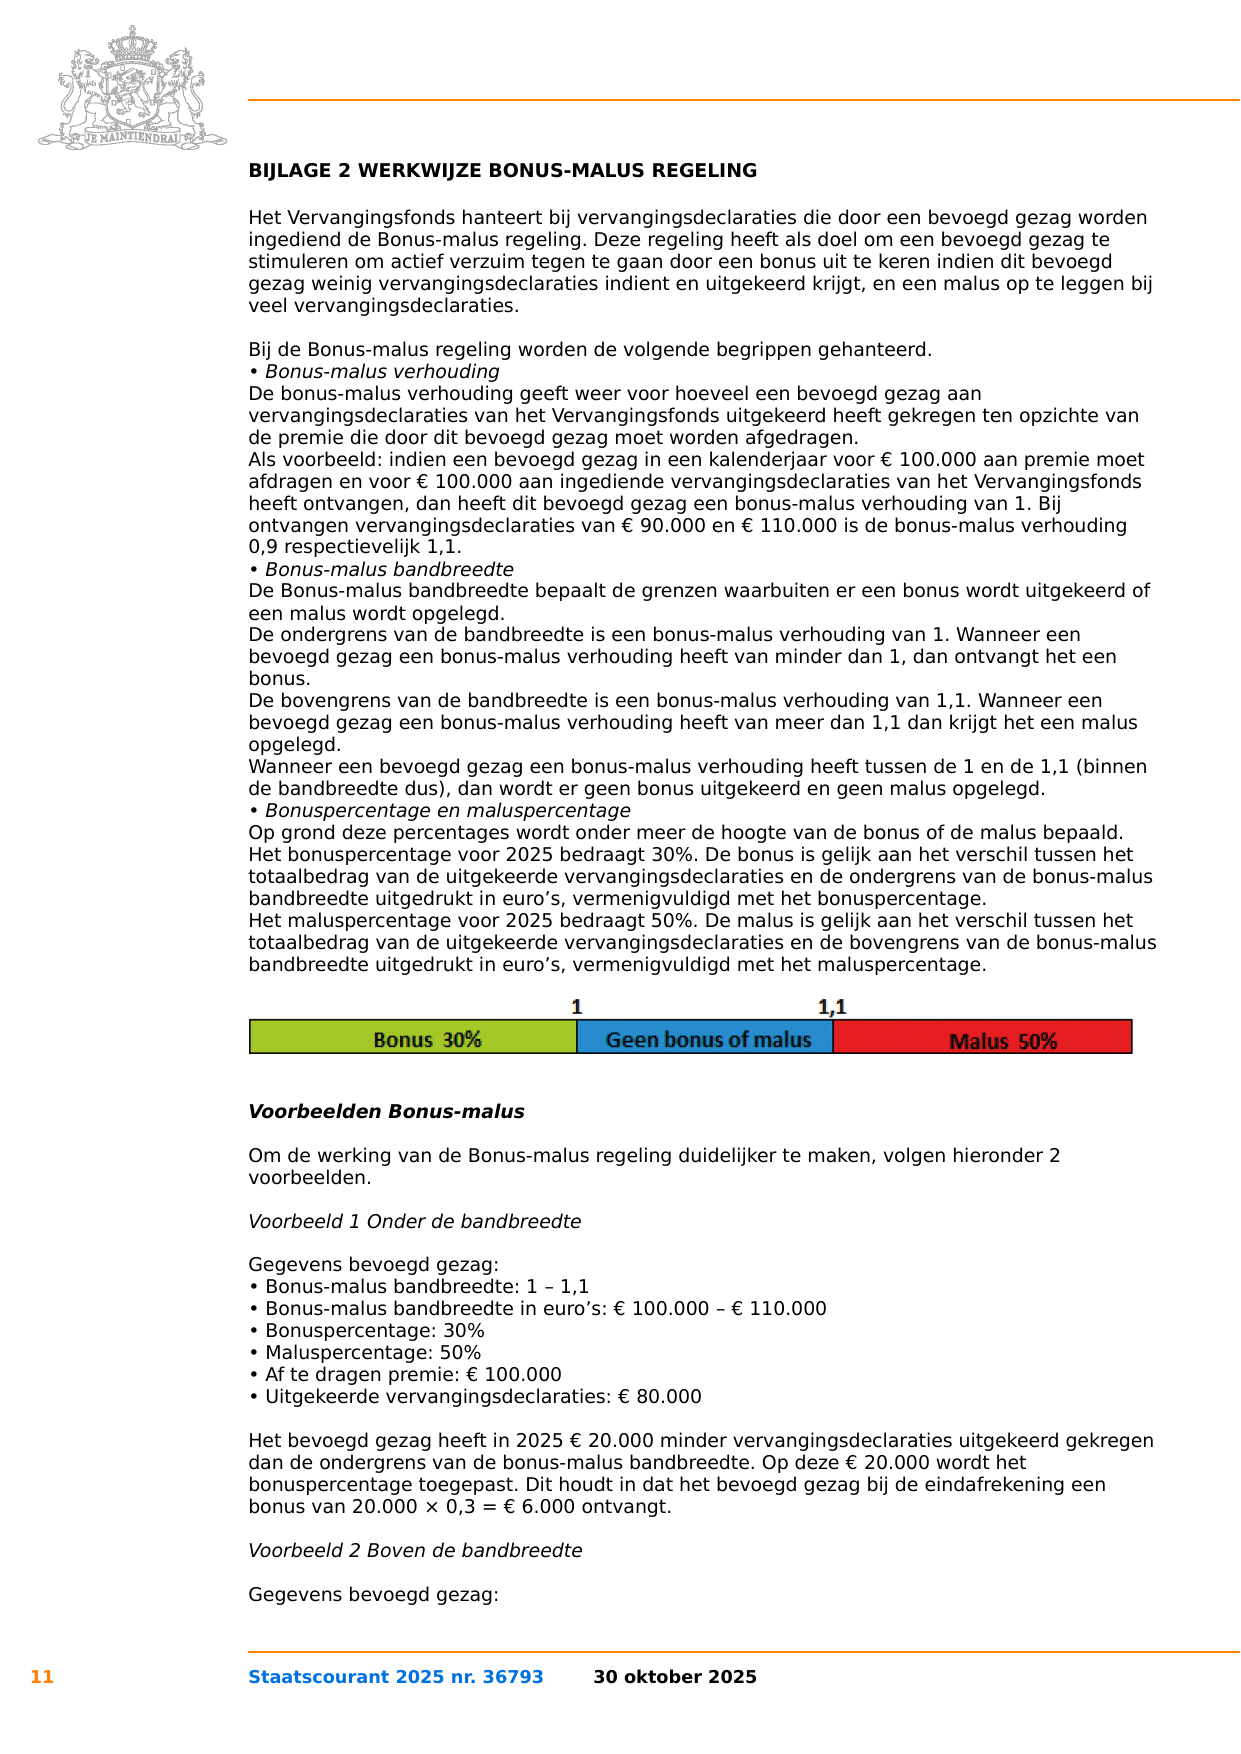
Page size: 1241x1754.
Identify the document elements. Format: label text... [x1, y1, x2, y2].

text Wanneer een bevoegd gezag een bonus-malus verhouding heeft tussen de 1 en de 1,1 (binnen de bandbreedte dus), dan wordt er geen bonus uitgekeerd en geen malus opgelegd. [248, 756, 1163, 800]
text Het bonuspercentage voor 2025 bedraagt 30%. De bonus is gelijk aan het verschil tussen het totaalbedrag van de uitgekeerde vervangingsdeclaraties en de ondergrens van de bonus-malus bandbreedte uitgedrukt in euro’s, vermenigvuldigd met het bonuspercentage. [248, 844, 1163, 910]
text De Bonus-malus bandbreedte bepaalt de grenzen waarbuiten er een bonus wordt uitgekeerd of een malus wordt opgelegd. [248, 580, 1163, 624]
text • Af te dragen premie: € 100.000 [248, 1364, 1163, 1386]
text De bovengrens van de bandbreedte is een bonus-malus verhouding van 1,1. Wanneer een bevoegd gezag een bonus-malus verhouding heeft van meer dan 1,1 dan krijgt het een malus opgelegd. [248, 690, 1163, 756]
text Als voorbeeld: indien een bevoegd gezag in een kalenderjaar voor € 100.000 aan premie moet afdragen en voor € 100.000 aan ingediende vervangingsdeclaraties van het Vervangingsfonds heeft ontvangen, dan heeft dit bevoegd gezag een bonus-malus verhouding van 1. Bij ontvangen vervangingsdeclaraties van € 90.000 en € 110.000 is de bonus-malus verhouding 0,9 respectievelijk 1,1. [248, 448, 1163, 558]
text Het maluspercentage voor 2025 bedraagt 50%. De malus is gelijk aan het verschil tussen het totaalbedrag van de uitgekeerde vervangingsdeclaraties en de bovengrens van de bonus-malus bandbreedte uitgedrukt in euro’s, vermenigvuldigd met het maluspercentage. [248, 910, 1163, 976]
text • Bonus-malus bandbreedte [248, 558, 1163, 580]
text • Bonus-malus verhouding [248, 361, 1163, 383]
subtitle BIJLAGE 2 WERKWIJZE BONUS-MALUS REGELING [248, 160, 1163, 182]
text Gegevens bevoegd gezag: [248, 1584, 1163, 1606]
text • Bonuspercentage: 30% [248, 1320, 1163, 1342]
text • Bonuspercentage en maluspercentage [248, 800, 1163, 822]
subtitle Voorbeeld 2 Boven de bandbreedte [248, 1540, 1163, 1562]
text De ondergrens van de bandbreedte is een bonus-malus verhouding van 1. Wanneer een bevoegd gezag een bonus-malus verhouding heeft van minder dan 1, dan ontvangt het een bonus. [248, 624, 1163, 690]
text Om de werking van de Bonus-malus regeling duidelijker te maken, volgen hieronder 2 voorbeelden. [248, 1145, 1163, 1189]
text Gegevens bevoegd gezag: [248, 1254, 1163, 1276]
text Het Vervangingsfonds hanteert bij vervangingsdeclaraties die door een bevoegd gezag worden ingediend de Bonus-malus regeling. Deze regeling heeft als doel om een bevoegd gezag te stimuleren om actief verzuim tegen te gaan door een bonus uit te keren indien dit bevoegd gezag weinig vervangingsdeclaraties indient en uitgekeerd krijgt, en een malus op te leggen bij veel vervangingsdeclaraties. [248, 207, 1163, 317]
picture [248, 997, 1134, 1057]
text • Uitgekeerde vervangingsdeclaraties: € 80.000 [248, 1386, 1163, 1408]
text Bij de Bonus-malus regeling worden de volgende begrippen gehanteerd. [248, 339, 1163, 361]
subtitle Voorbeeld 1 Onder de bandbreedte [248, 1211, 1163, 1232]
text Het bevoegd gezag heeft in 2025 € 20.000 minder vervangingsdeclaraties uitgekeerd gekregen dan de ondergrens van de bonus-malus bandbreedte. Op deze € 20.000 wordt het bonuspercentage toegepast. Dit houdt in dat het bevoegd gezag bij de eindafrekening een bonus van 20.000 × 0,3 = € 6.000 ontvangt. [248, 1430, 1163, 1518]
text • Bonus-malus bandbreedte: 1 – 1,1 [248, 1276, 1163, 1298]
subtitle Voorbeelden Bonus-malus [248, 1101, 1163, 1123]
picture [38, 25, 227, 150]
text • Bonus-malus bandbreedte in euro’s: € 100.000 – € 110.000 [248, 1298, 1163, 1320]
text • Maluspercentage: 50% [248, 1342, 1163, 1364]
text De bonus-malus verhouding geeft weer voor hoeveel een bevoegd gezag aan vervangingsdeclaraties van het Vervangingsfonds uitgekeerd heeft gekregen ten opzichte van de premie die door dit bevoegd gezag moet worden afgedragen. [248, 383, 1163, 448]
text Op grond deze percentages wordt onder meer de hoogte van de bonus of de malus bepaald. [248, 822, 1163, 844]
